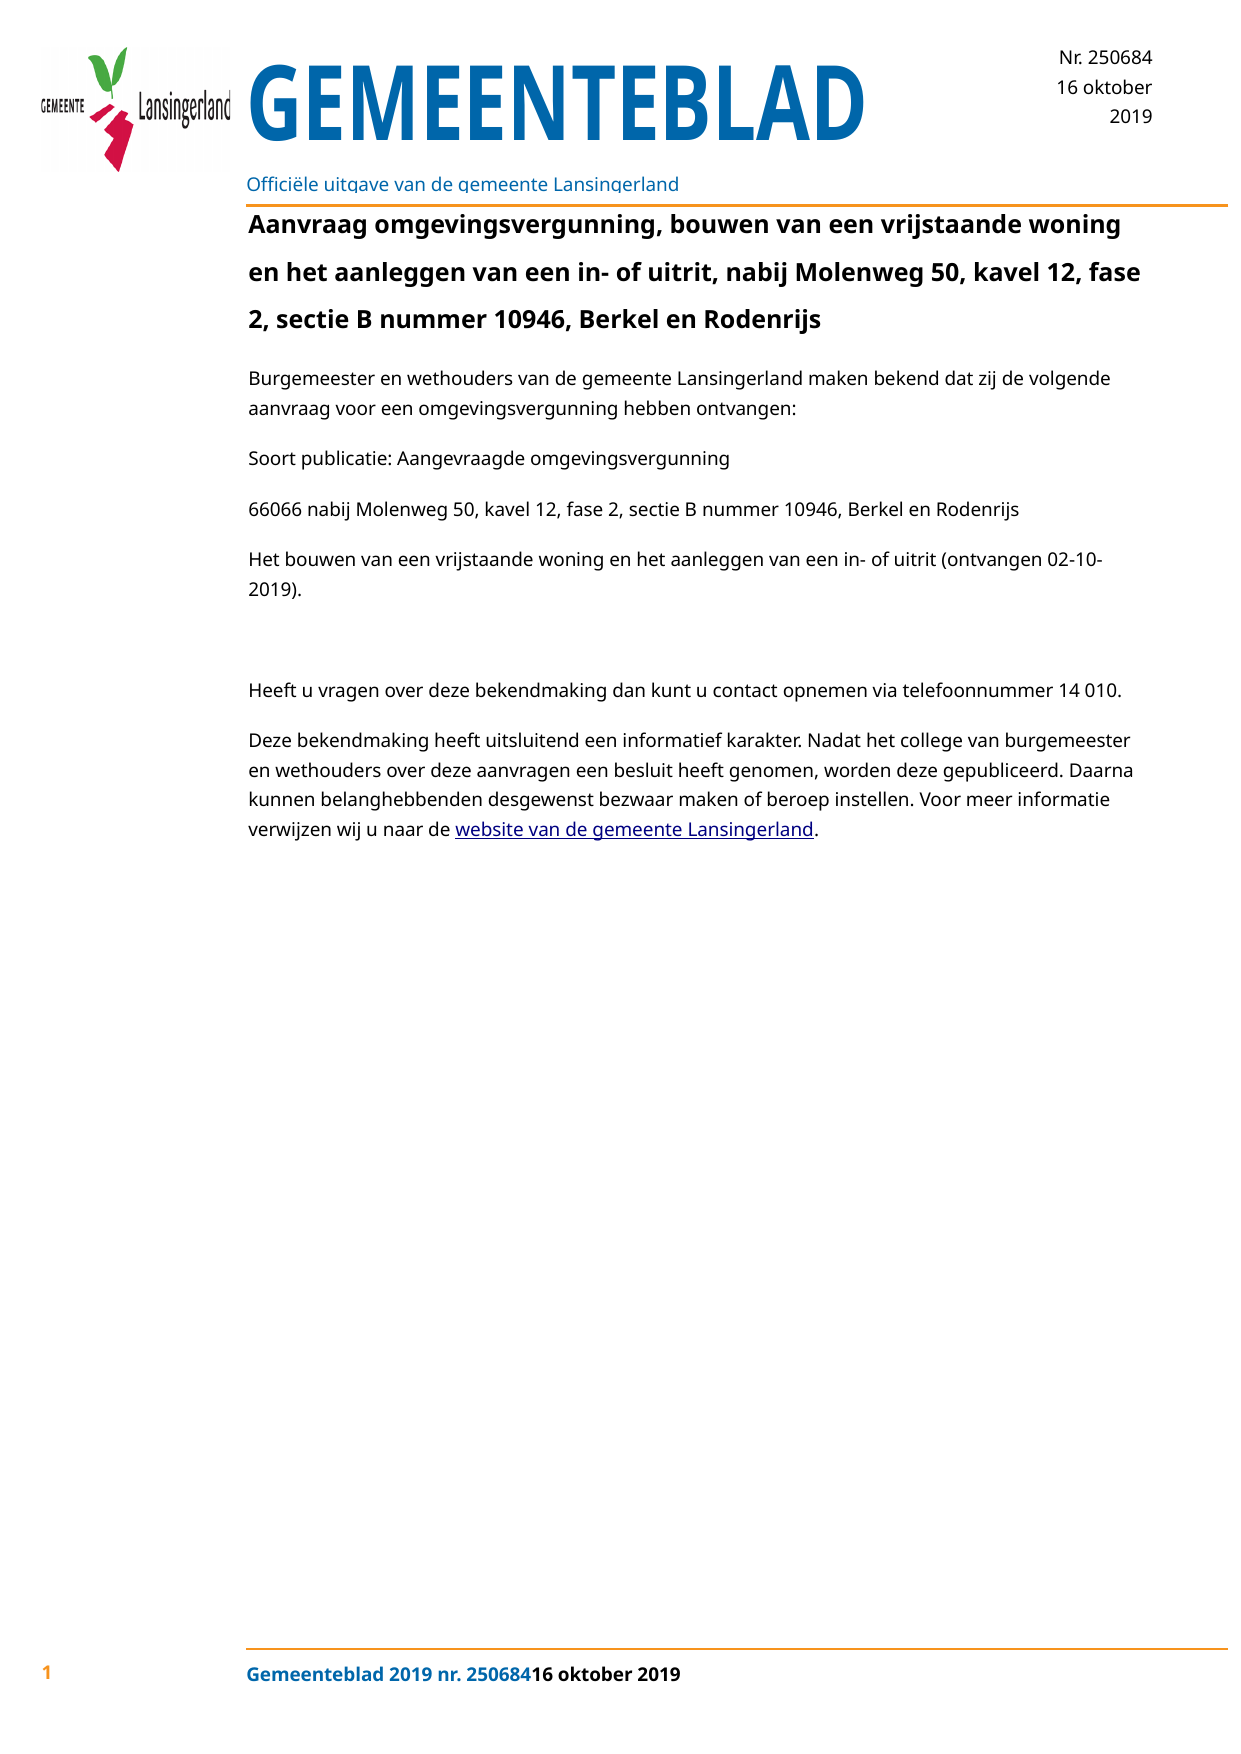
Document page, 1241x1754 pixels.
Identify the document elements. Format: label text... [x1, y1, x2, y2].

text Aanvraag omgevingsvergunning, bouwen van een vrijstaande woning en het aanleggen van een in- of uitrit, nabij Molenweg 50, kavel 12, fase 2, sectie B nummer 10946, Berkel en Rodenrijs [248, 207, 1152, 336]
text Deze bekendmaking heeft uitsluitend een informatief karakter. Nadat het college van burgemeester en wethouders over deze aanvragen een besluit heeft genomen, worden deze gepubliceerd. Daarna kunnen belanghebbenden desgewenst bezwaar maken of beroep instellen. Voor meer informatie verwijzen wij u naar de website van de gemeente Lansingerland. [248, 727, 1152, 842]
text Het bouwen van een vrijstaande woning en het aanleggen van een in- of uitrit (ontvangen 02-10-2019). [248, 546, 1152, 602]
text Soort publicatie: Aangevraagde omgevingsvergunning [248, 446, 1152, 471]
text 66066 nabij Molenweg 50, kavel 12, fase 2, sectie B nummer 10946, Berkel en Rodenrijs [248, 496, 1152, 522]
picture [41, 47, 231, 172]
text Heeft u vragen over deze bekendmaking dan kunt u contact opnemen via telefoonnummer 14 010. [248, 677, 1152, 702]
text Burgemeester en wethouders van de gemeente Lansingerland maken bekend dat zij de volgende aanvraag voor een omgevingsvergunning hebben ontvangen: [248, 366, 1152, 421]
